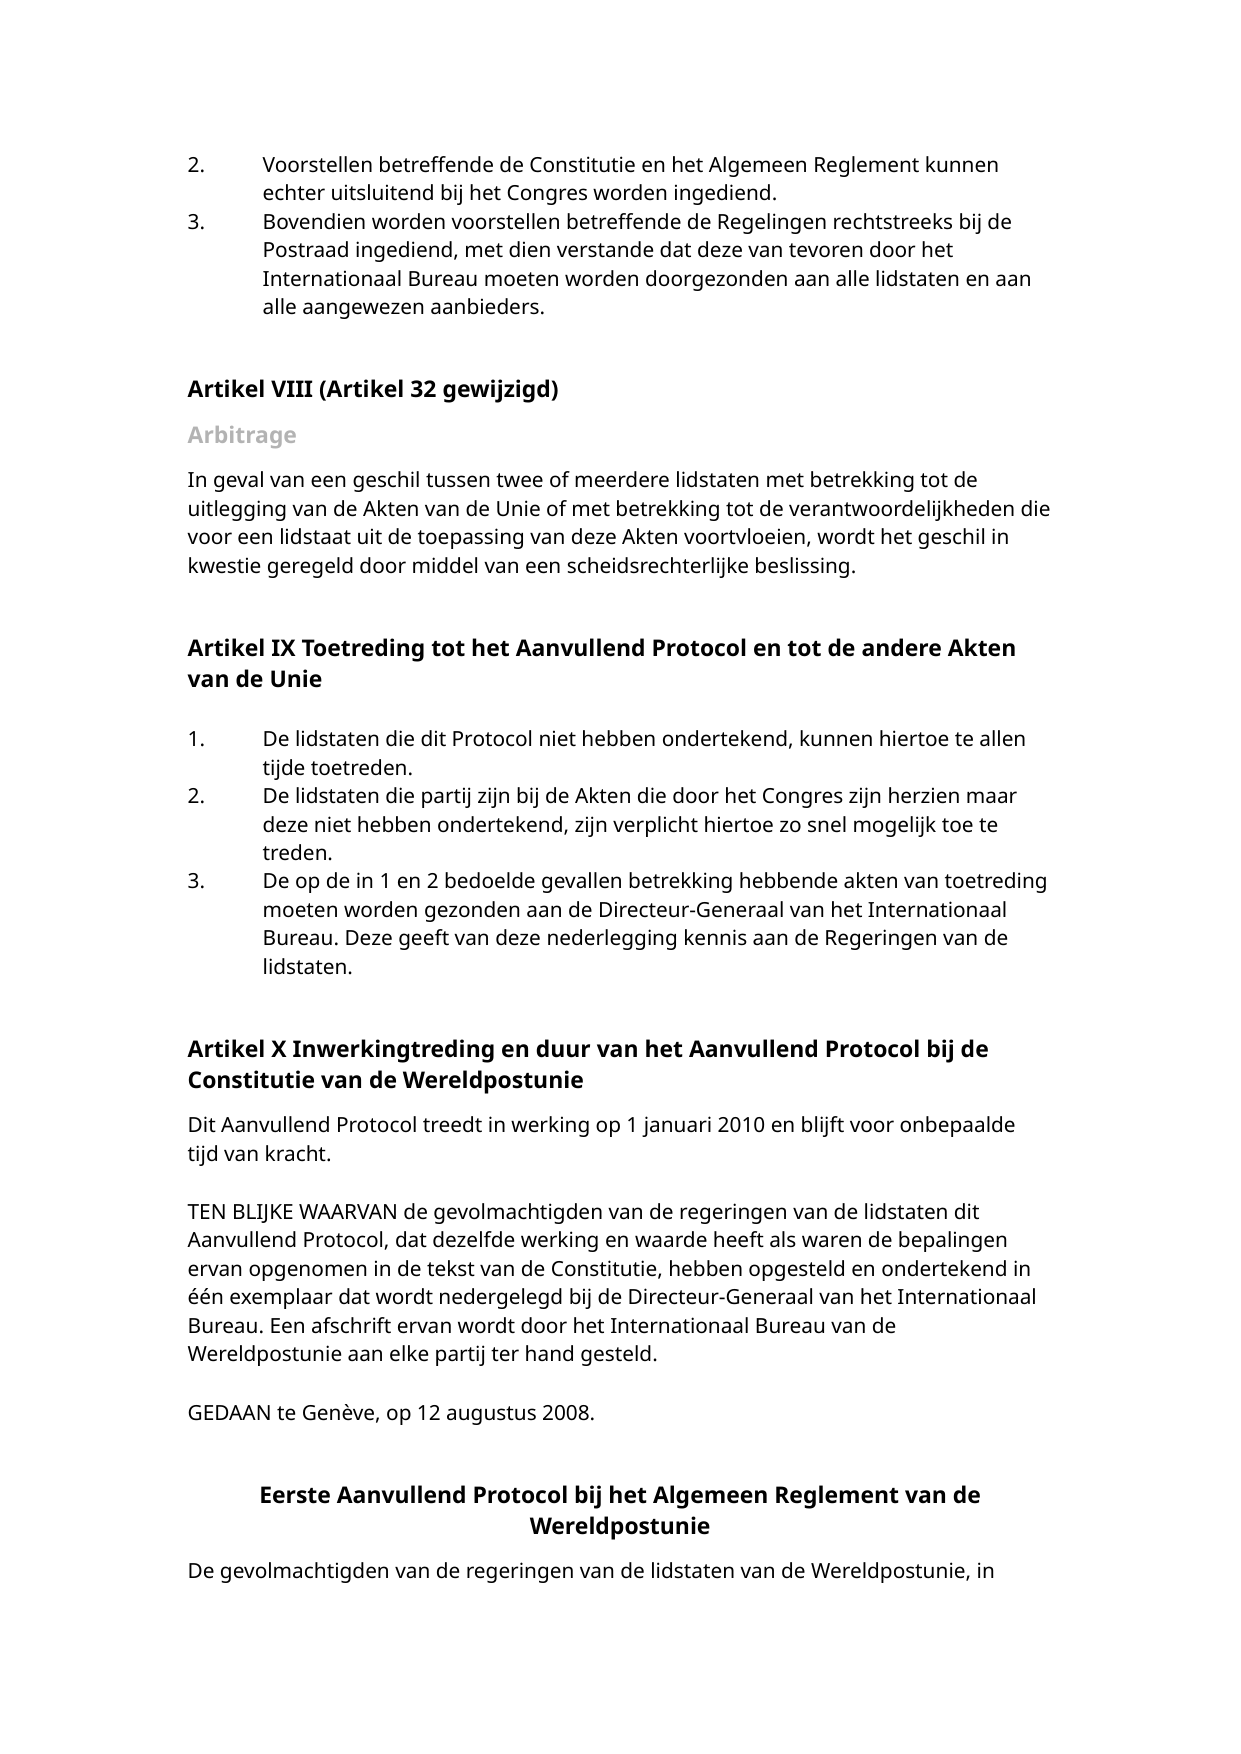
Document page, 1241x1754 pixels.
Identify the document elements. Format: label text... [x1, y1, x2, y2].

text De gevolmachtigden van de regeringen van de lidstaten van de Wereldpostunie, in [187, 1556, 1053, 1585]
list De lidstaten die dit Protocol niet hebben ondertekend, kunnen hiertoe te allen tijde toetreden. [187, 724, 1053, 781]
subtitle Artikel X Inwerkingtreding en duur van het Aanvullend Protocol bij de Constitutie van de Wereldpostunie [187, 1033, 1053, 1095]
list Voorstellen betreffende de Constitutie en het Algemeen Reglement kunnen echter uitsluitend bij het Congres worden ingediend. [187, 150, 1053, 207]
subtitle Artikel IX Toetreding tot het Aanvullend Protocol en tot de andere Akten van de Unie [187, 632, 1053, 694]
text TEN BLIJKE WAARVAN de gevolmachtigden van de regeringen van de lidstaten dit Aanvullend Protocol, dat dezelfde werking en waarde heeft als waren de bepalingen ervan opgenomen in de tekst van de Constitutie, hebben opgesteld en ondertekend in één exemplaar dat wordt nedergelegd bij de Directeur-Generaal van het Internationaal Bureau. Een afschrift ervan wordt door het Internationaal Bureau van de Wereldpostunie aan elke partij ter hand gesteld. [187, 1197, 1053, 1368]
subtitle Eerste Aanvullend Protocol bij het Algemeen Reglement van de Wereldpostunie [187, 1479, 1053, 1541]
subtitle Artikel VIII (Artikel 32 gewijzigd) [187, 373, 1053, 404]
text In geval van een geschil tussen twee of meerdere lidstaten met betrekking tot de uitlegging van de Akten van de Unie of met betrekking tot de verantwoordelijkheden die voor een lidstaat uit de toepassing van deze Akten voortvloeien, wordt het geschil in kwestie geregeld door middel van een scheidsrechterlijke beslissing. [187, 466, 1053, 579]
list De lidstaten die partij zijn bij de Akten die door het Congres zijn herzien maar deze niet hebben ondertekend, zijn verplicht hiertoe zo snel mogelijk toe te treden. [187, 781, 1053, 867]
list Bovendien worden voorstellen betreffende de Regelingen rechtstreeks bij de Postraad ingediend, met dien verstande dat deze van tevoren door het Internationaal Bureau moeten worden doorgezonden aan alle lidstaten en aan alle aangewezen aanbieders. [187, 207, 1053, 321]
text Dit Aanvullend Protocol treedt in werking op 1 januari 2010 en blijft voor onbepaalde tijd van kracht. [187, 1110, 1053, 1167]
list De op de in 1 en 2 bedoelde gevallen betrekking hebbende akten van toetreding moeten worden gezonden aan de Directeur-Generaal van het Internationaal Bureau. Deze geeft van deze nederlegging kennis aan de Regeringen van de lidstaten. [187, 867, 1053, 980]
text GEDAAN te Genève, op 12 augustus 2008. [187, 1398, 1053, 1426]
text Arbitrage [187, 419, 1053, 451]
